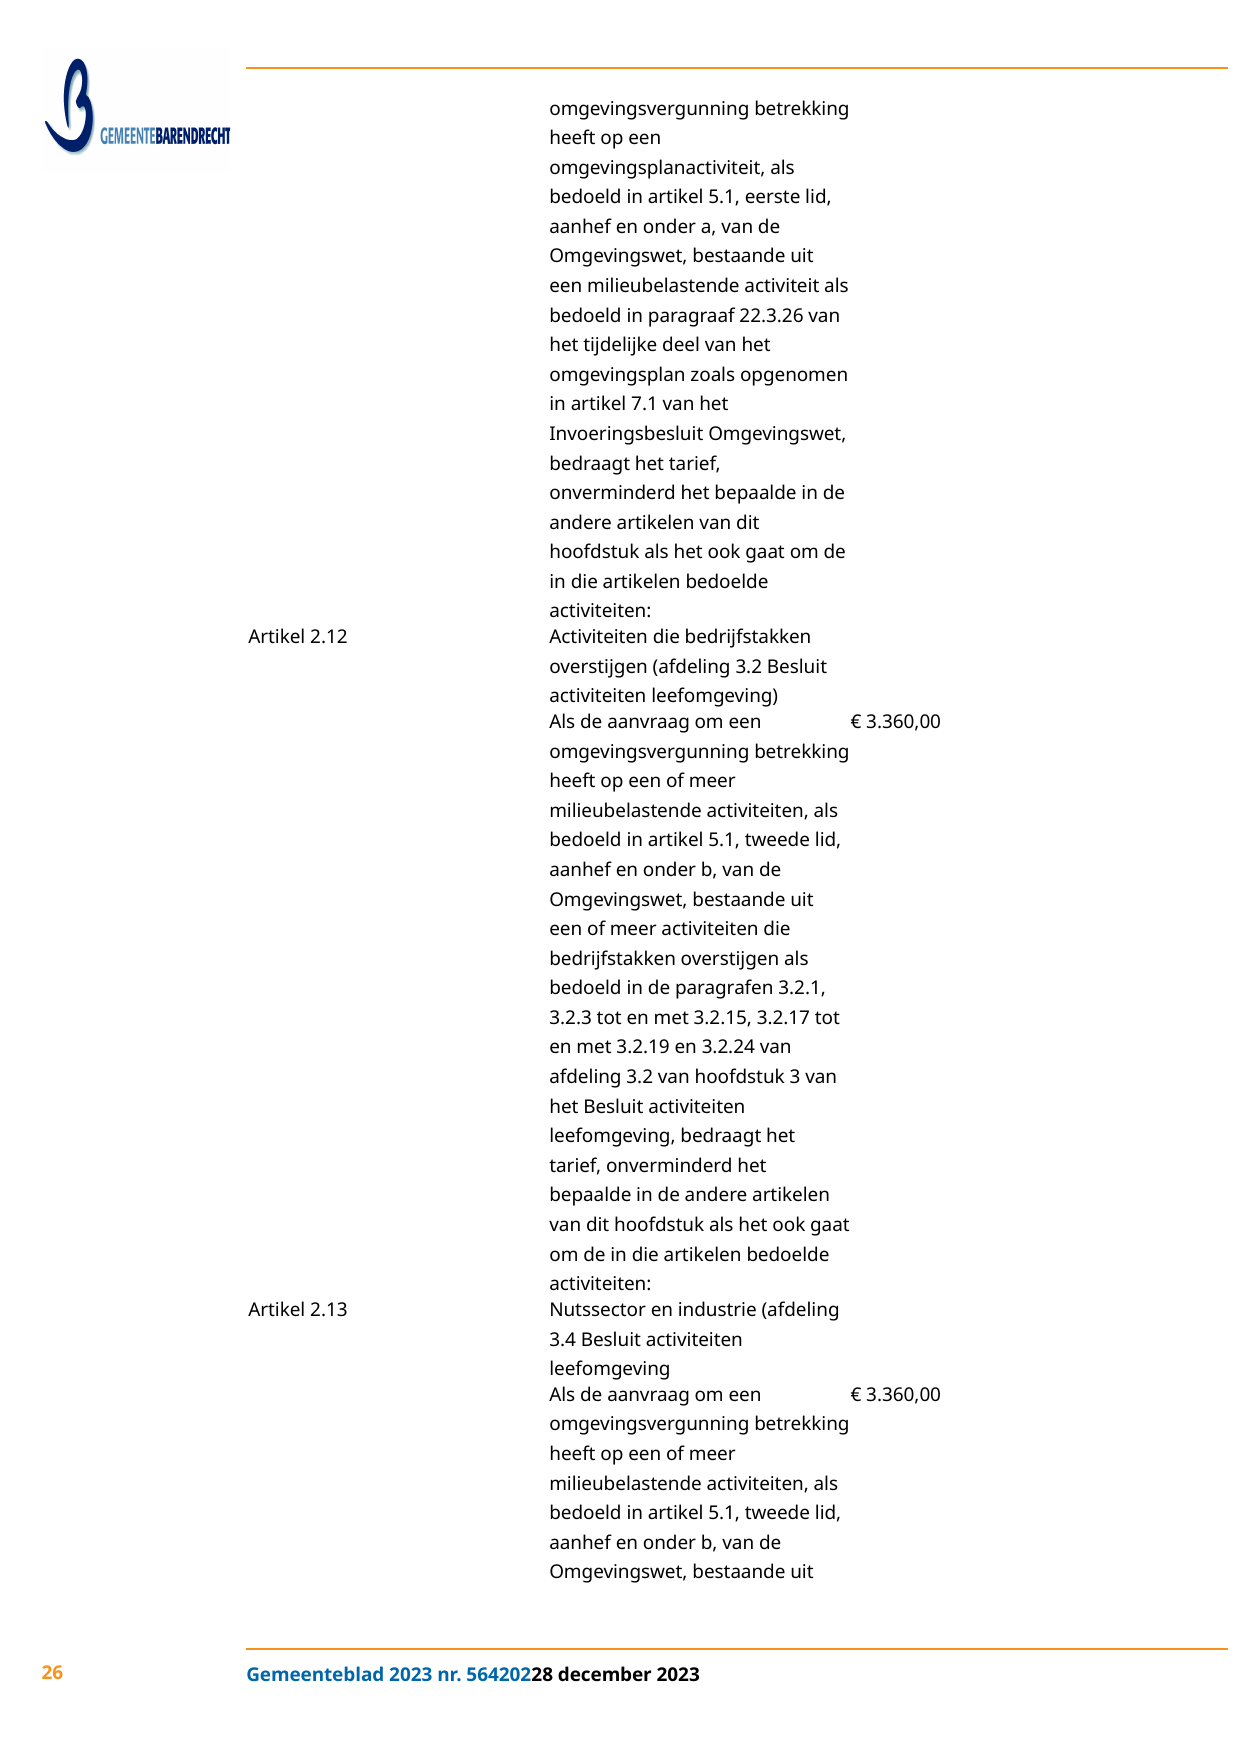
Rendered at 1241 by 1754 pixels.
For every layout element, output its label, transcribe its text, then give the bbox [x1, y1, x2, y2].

table_cell Activiteiten die bedrijfstakken overstijgen (afdeling 3.2 Besluit activiteiten leefomgeving) [549, 624, 850, 708]
table_cell [850, 1296, 1152, 1381]
picture [41, 47, 231, 172]
table_cell [850, 624, 1152, 708]
table_cell Artikel 2.13 [248, 1296, 549, 1381]
table_cell Als de aanvraag om een omgevingsvergunning betrekking heeft op een of meer milieubelastende activiteiten, als bedoeld in artikel 5.1, tweede lid, aanhef en onder b, van de Omgevingswet, bestaande uit een of meer activiteiten die bedrijfstakken overstijgen als bedoeld in de paragrafen 3.2.1, 3.2.3 tot en met 3.2.15, 3.2.17 tot en met 3.2.19 en 3.2.24 van afdeling 3.2 van hoofdstuk 3 van het Besluit activiteiten leefomgeving, bedraagt het tarief, onverminderd het bepaalde in de andere artikelen van dit hoofdstuk als het ook gaat om de in die artikelen bedoelde activiteiten: [549, 708, 850, 1296]
table_cell [248, 708, 549, 1296]
table_cell Als de aanvraag om een omgevingsvergunning betrekking heeft op een of meer milieubelastende activiteiten, als bedoeld in artikel 5.1, tweede lid, aanhef en onder b, van de Omgevingswet, bestaande uit [549, 1381, 850, 1584]
table_cell € 3.360,00 [850, 708, 1152, 1296]
table_cell omgevingsvergunning betrekking heeft op een omgevingsplanactiviteit, als bedoeld in artikel 5.1, eerste lid, aanhef en onder a, van de Omgevingswet, bestaande uit een milieubelastende activiteit als bedoeld in paragraaf 22.3.26 van het tijdelijke deel van het omgevingsplan zoals opgenomen in artikel 7.1 van het Invoeringsbesluit Omgevingswet, bedraagt het tarief, onverminderd het bepaalde in de andere artikelen van dit hoofdstuk als het ook gaat om de in die artikelen bedoelde activiteiten: [549, 95, 850, 623]
table_cell Nutssector en industrie (afdeling 3.4 Besluit activiteiten leefomgeving [549, 1296, 850, 1381]
table_cell € 3.360,00 [850, 1381, 1152, 1584]
table_cell [248, 95, 549, 623]
table_cell [850, 95, 1152, 623]
table_cell [248, 1381, 549, 1584]
table_cell Artikel 2.12 [248, 624, 549, 708]
